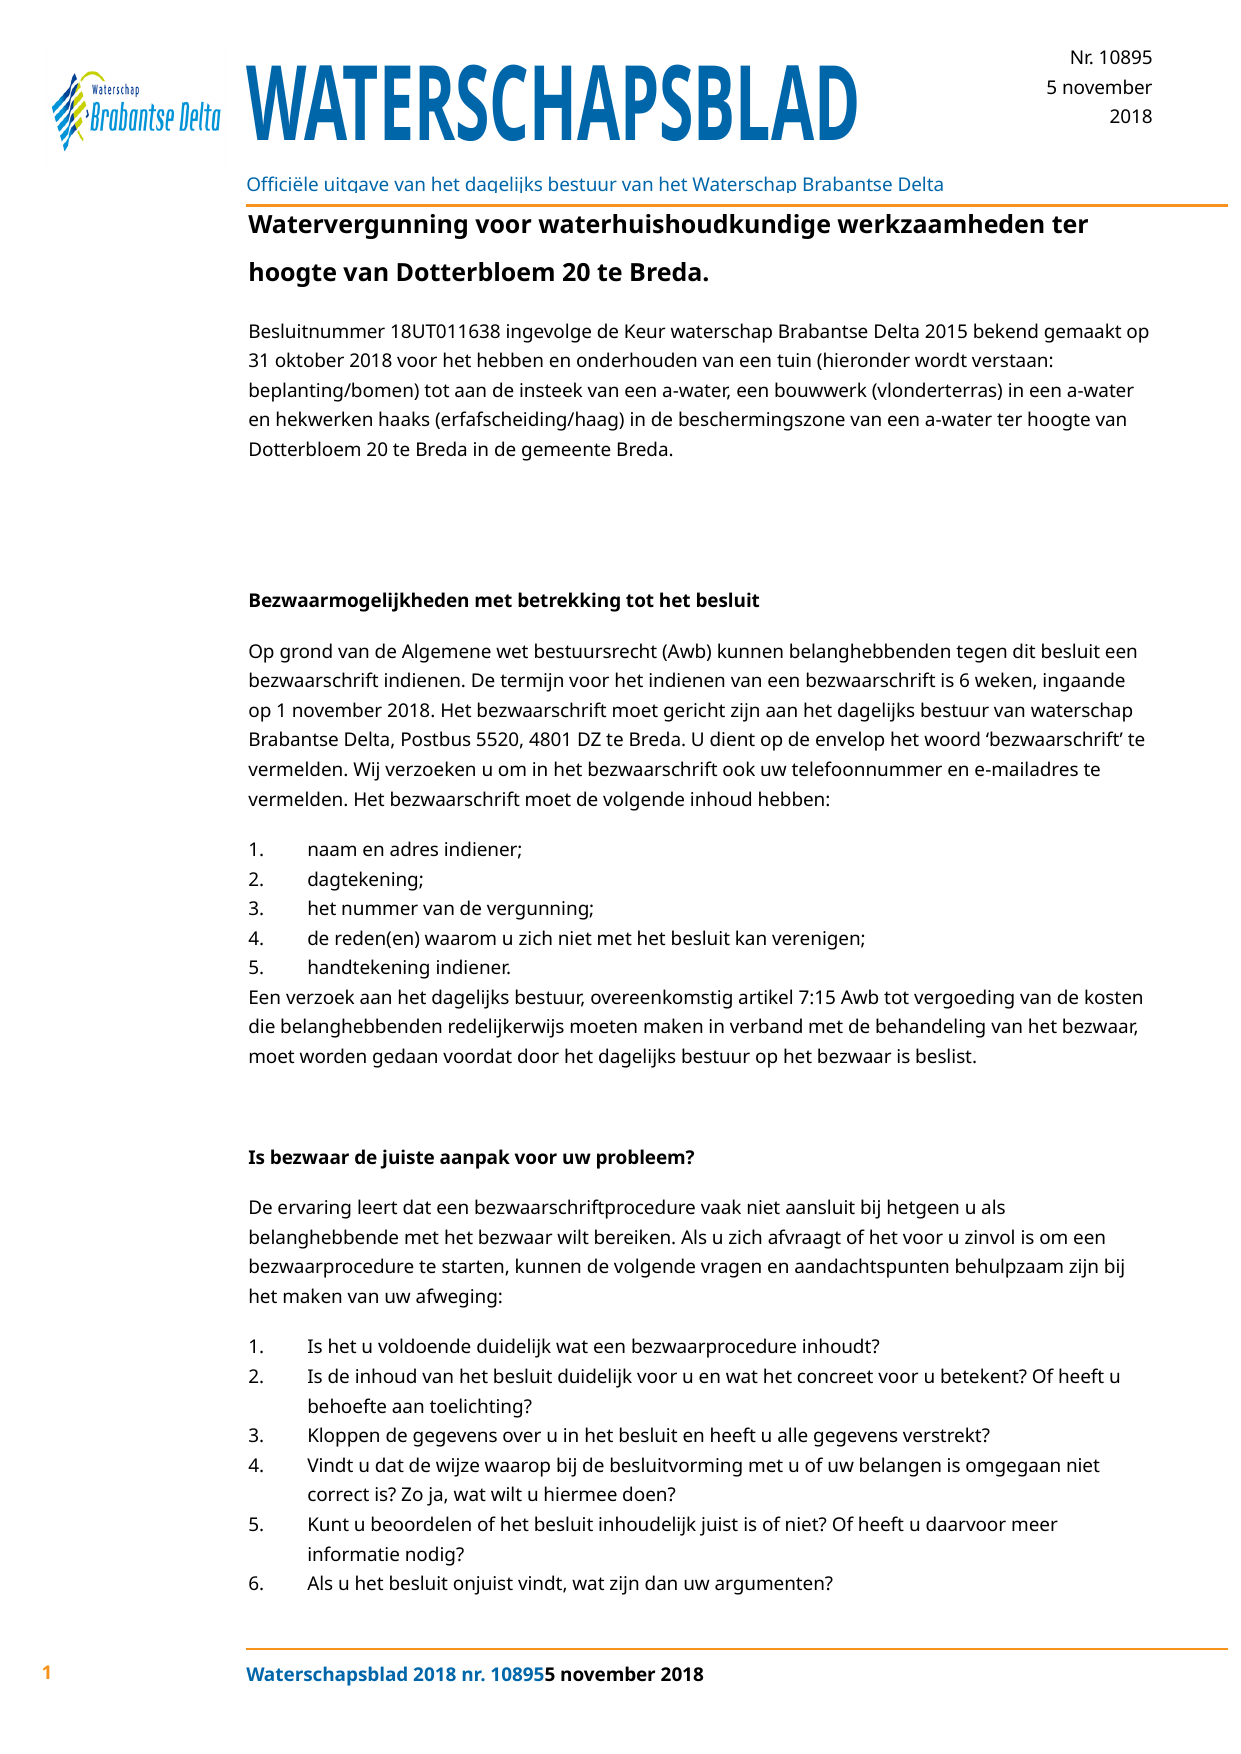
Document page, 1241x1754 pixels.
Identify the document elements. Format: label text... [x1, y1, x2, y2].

list Kunt u beoordelen of het besluit inhoudelijk juist is of niet? Of heeft u daarvoor meer informatie nodig? [248, 1511, 1152, 1567]
list Is de inhoud van het besluit duidelijk voor u en wat het concreet voor u betekent? Of heeft u behoefte aan toelichting? [248, 1363, 1152, 1419]
list Is het u voldoende duidelijk wat een bezwaarprocedure inhoudt? [248, 1334, 1152, 1359]
list naam en adres indiener; [248, 836, 1152, 862]
list de reden(en) waarom u zich niet met het besluit kan verenigen; [248, 925, 1152, 951]
text Op grond van de Algemene wet bestuursrecht (Awb) kunnen belanghebbenden tegen dit besluit een bezwaarschrift indienen. De termijn voor het indienen van een bezwaarschrift is 6 weken, ingaande op 1 november 2018. Het bezwaarschrift moet gericht zijn aan het dagelijks bestuur van waterschap Brabantse Delta, Postbus 5520, 4801 DZ te Breda. U dient op de envelop het woord ‘bezwaarschrift’ te vermelden. Wij verzoeken u om in het bezwaarschrift ook uw telefoonnummer en e‑mailadres te vermelden. Het bezwaarschrift moet de volgende inhoud hebben: [248, 638, 1152, 812]
list Kloppen de gegevens over u in het besluit en heeft u alle gegevens verstrekt? [248, 1422, 1152, 1448]
text De ervaring leert dat een bezwaarschriftprocedure vaak niet aansluit bij hetgeen u als belanghebbende met het bezwaar wilt bereiken. Als u zich afvraagt of het voor u zinvol is om een bezwaarprocedure te starten, kunnen de volgende vragen en aandachtspunten behulpzaam zijn bij het maken van uw afweging: [248, 1194, 1152, 1309]
picture [41, 47, 231, 172]
list dagtekening; [248, 866, 1152, 892]
list Vindt u dat de wijze waarop bij de besluitvorming met u of uw belangen is omgegaan niet correct is? Zo ja, wat wilt u hiermee doen? [248, 1452, 1152, 1507]
text Is bezwaar de juiste aanpak voor uw probleem? [248, 1144, 1152, 1170]
list het nummer van de vergunning; [248, 895, 1152, 921]
text Watervergunning voor waterhuishoudkundige werkzaamheden ter hoogte van Dotterbloem 20 te Breda. [248, 207, 1152, 288]
text Bezwaarmogelijkheden met betrekking tot het besluit [248, 587, 1152, 613]
list Als u het besluit onjuist vindt, wat zijn dan uw argumenten? [248, 1570, 1152, 1596]
list handtekening indiener. [248, 954, 1152, 980]
text Een verzoek aan het dagelijks bestuur, overeenkomstig artikel 7:15 Awb tot vergoeding van de kosten die belanghebbenden redelijkerwijs moeten maken in verband met de behandeling van het bezwaar, moet worden gedaan voordat door het dagelijks bestuur op het bezwaar is beslist. [248, 984, 1152, 1069]
text Besluitnummer 18UT011638 ingevolge de Keur waterschap Brabantse Delta 2015 bekend gemaakt op 31 oktober 2018 voor het hebben en onderhouden van een tuin (hieronder wordt verstaan: beplanting/bomen) tot aan de insteek van een a-water, een bouwwerk (vlonderterras) in een a-water en hekwerken haaks (erfafscheiding/haag) in de beschermingszone van een a-water ter hoogte van Dotterbloem 20 te Breda in de gemeente Breda. [248, 318, 1152, 462]
